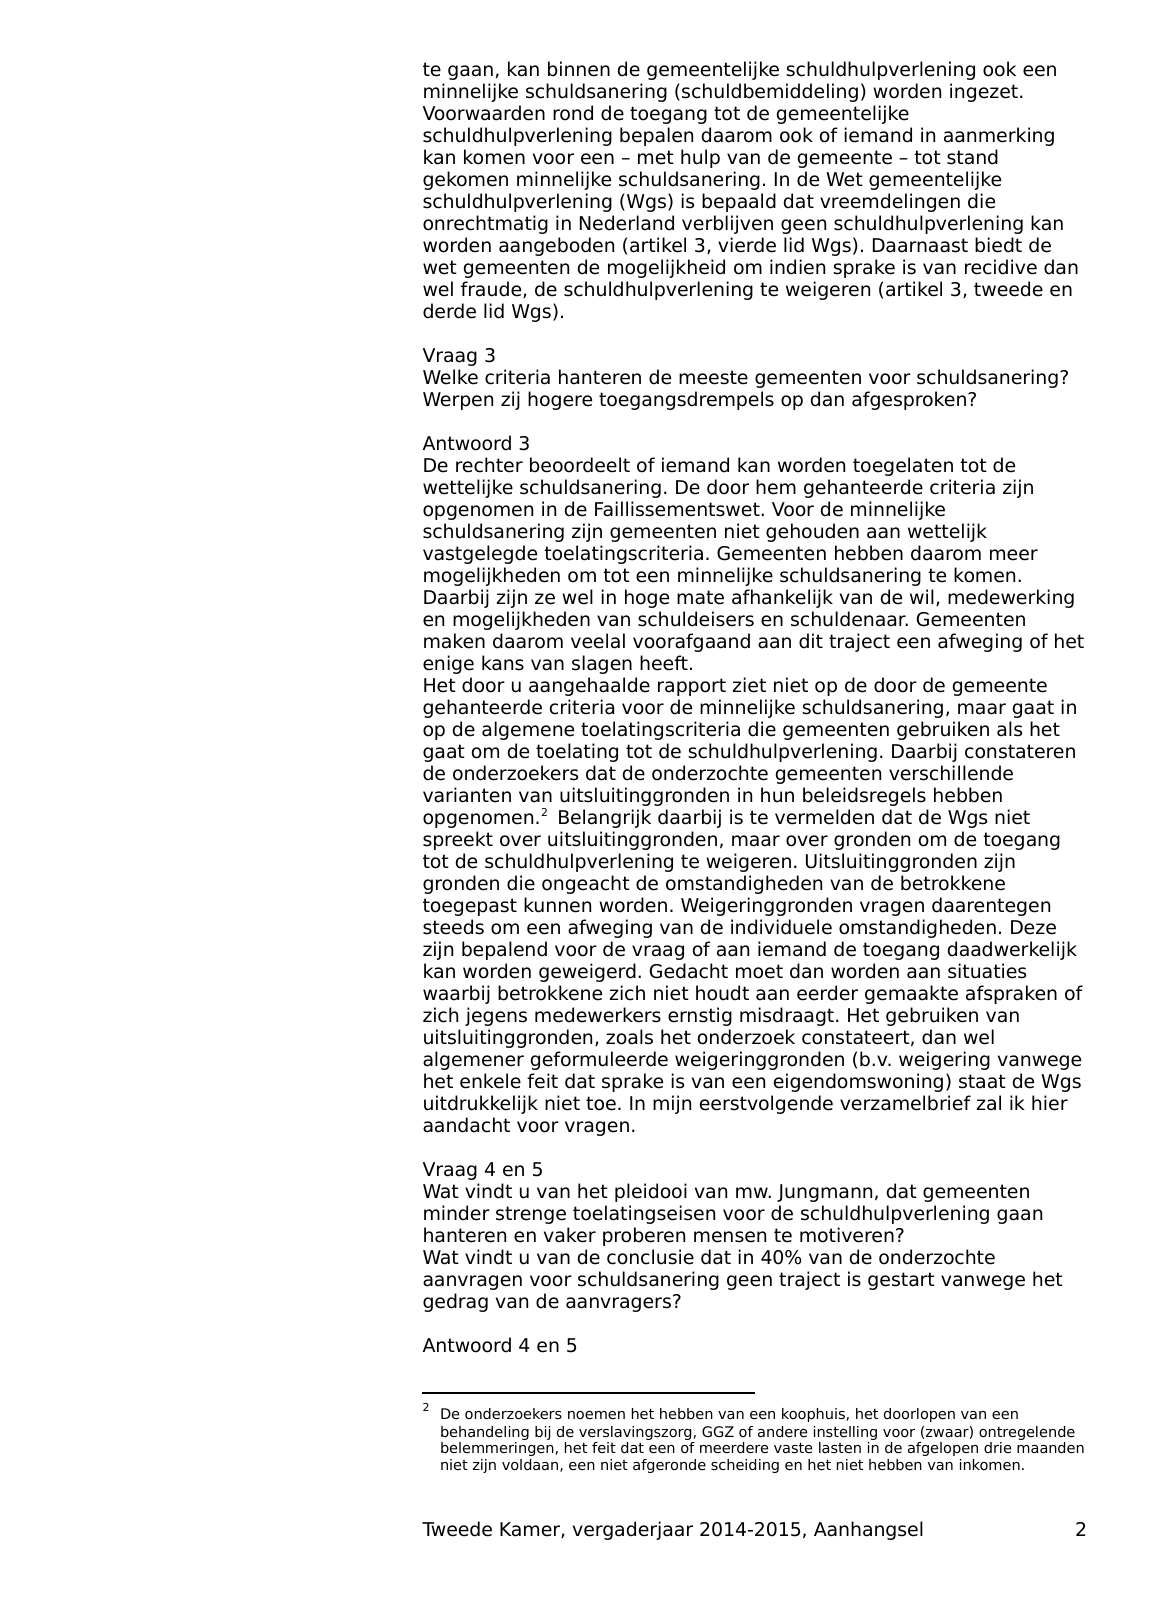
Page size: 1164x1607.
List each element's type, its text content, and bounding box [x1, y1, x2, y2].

text Wat vindt u van de conclusie dat in 40% van de onderzochte aanvragen voor schuldsanering geen traject is gestart vanwege het gedrag van de aanvragers? [422, 1247, 1087, 1312]
text Vraag 3 [422, 345, 1087, 367]
text Het door u aangehaalde rapport ziet niet op de door de gemeente gehanteerde criteria voor de minnelijke schuldsanering, maar gaat in op de algemene toelatingscriteria die gemeenten gebruiken als het gaat om de toelating tot de schuldhulpverlening. Daarbij constateren de onderzoekers dat de onderzochte gemeenten verschillende varianten van uitsluitinggronden in hun beleidsregels hebben opgenomen. Belangrijk daarbij is te vermelden dat de Wgs niet spreekt over uitsluitinggronden, maar over gronden om de toegang tot de schuldhulpverlening te weigeren. Uitsluitinggronden zijn gronden die ongeacht de omstandigheden van de betrokkene toegepast kunnen worden. Weigeringgronden vragen daarentegen steeds om een afweging van de individuele omstandigheden. Deze zijn bepalend voor de vraag of aan iemand de toegang daadwerkelijk kan worden geweigerd. Gedacht moet dan worden aan situaties waarbij betrokkene zich niet houdt aan eerder gemaakte afspraken of zich jegens medewerkers ernstig misdraagt. Het gebruiken van uitsluitinggronden, zoals het onderzoek constateert, dan wel algemener geformuleerde weigeringgronden (b.v. weigering vanwege het enkele feit dat sprake is van een eigendomswoning) staat de Wgs uitdrukkelijk niet toe. In mijn eerstvolgende verzamelbrief zal ik hier aandacht voor vragen. [422, 675, 1087, 1136]
text De rechter beoordeelt of iemand kan worden toegelaten tot de wettelijke schuldsanering. De door hem gehanteerde criteria zijn opgenomen in de Faillissementswet. Voor de minnelijke schuldsanering zijn gemeenten niet gehouden aan wettelijk vastgelegde toelatingscriteria. Gemeenten hebben daarom meer mogelijkheden om tot een minnelijke schuldsanering te komen. Daarbij zijn ze wel in hoge mate afhankelijk van de wil, medewerking en mogelijkheden van schuldeisers en schuldenaar. Gemeenten maken daarom veelal voorafgaand aan dit traject een afweging of het enige kans van slagen heeft. [422, 455, 1087, 675]
text te gaan, kan binnen de gemeentelijke schuldhulpverlening ook een minnelijke schuldsanering (schuldbemiddeling) worden ingezet. Voorwaarden rond de toegang tot de gemeentelijke schuldhulpverlening bepalen daarom ook of iemand in aanmerking kan komen voor een – met hulp van de gemeente – tot stand gekomen minnelijke schuldsanering. In de Wet gemeentelijke schuldhulpverlening (Wgs) is bepaald dat vreemdelingen die onrechtmatig in Nederland verblijven geen schuldhulpverlening kan worden aangeboden (artikel 3, vierde lid Wgs). Daarnaast biedt de wet gemeenten de mogelijkheid om indien sprake is van recidive dan wel fraude, de schuldhulpverlening te weigeren (artikel 3, tweede en derde lid Wgs). [422, 59, 1087, 323]
text De onderzoekers noemen het hebben van een koophuis, het doorlopen van een behandeling bij de verslavingszorg, GGZ of andere instelling voor (zwaar) ontregelende belemmeringen, het feit dat een of meerdere vaste lasten in de afgelopen drie maanden niet zijn voldaan, een niet afgeronde scheiding en het niet hebben van inkomen. [422, 1402, 1087, 1474]
text Welke criteria hanteren de meeste gemeenten voor schuldsanering? Werpen zij hogere toegangsdrempels op dan afgesproken? [422, 367, 1087, 411]
text Wat vindt u van het pleidooi van mw. Jungmann, dat gemeenten minder strenge toelatingseisen voor de schuldhulpverlening gaan hanteren en vaker proberen mensen te motiveren? [422, 1181, 1087, 1247]
text Antwoord 3 [422, 433, 1087, 455]
text Vraag 4 en 5 [422, 1159, 1087, 1181]
text Antwoord 4 en 5 [422, 1335, 1087, 1357]
